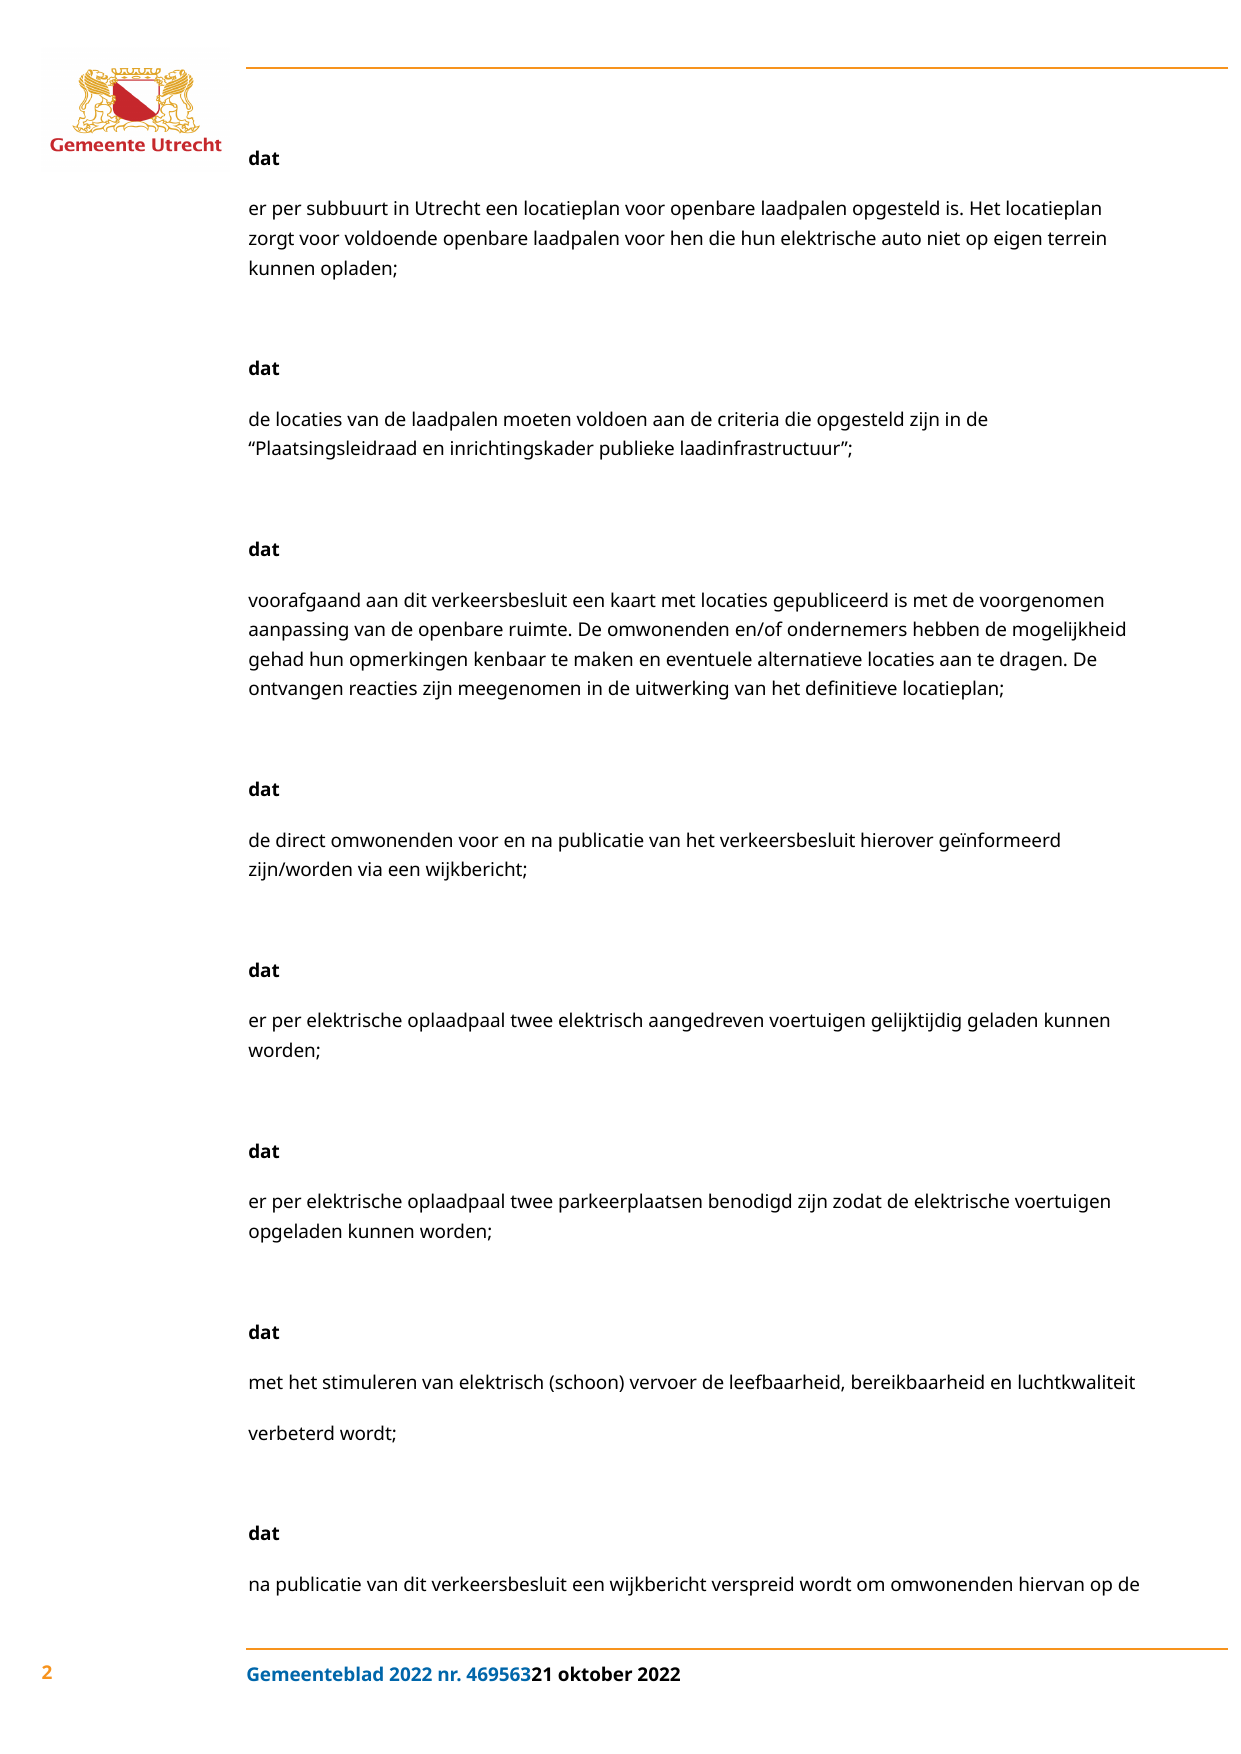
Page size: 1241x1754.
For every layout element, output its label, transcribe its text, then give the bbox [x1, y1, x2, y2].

text dat [248, 957, 1152, 983]
text dat [248, 145, 1152, 171]
text dat [248, 1138, 1152, 1164]
text na publicatie van dit verkeersbesluit een wijkbericht verspreid wordt om omwonenden hiervan op de [248, 1571, 1152, 1597]
text dat [248, 1319, 1152, 1345]
text met het stimuleren van elektrisch (schoon) vervoer de leefbaarheid, bereikbaarheid en luchtkwaliteit [248, 1369, 1152, 1395]
text verbeterd wordt; [248, 1420, 1152, 1446]
text dat [248, 776, 1152, 802]
text dat [248, 536, 1152, 562]
text er per subbuurt in Utrecht een locatieplan voor openbare laadpalen opgesteld is. Het locatieplan zorgt voor voldoende openbare laadpalen voor hen die hun elektrische auto niet op eigen terrein kunnen opladen; [248, 196, 1152, 281]
text dat [248, 356, 1152, 381]
text voorafgaand aan dit verkeersbesluit een kaart met locaties gepubliceerd is met de voorgenomen aanpassing van de openbare ruimte. De omwonenden en/of ondernemers hebben de mogelijkheid gehad hun opmerkingen kenbaar te maken en eventuele alternatieve locaties aan te dragen. De ontvangen reacties zijn meegenomen in de uitwerking van het definitieve locatieplan; [248, 587, 1152, 701]
text de locaties van de laadpalen moeten voldoen aan de criteria die opgesteld zijn in de “Plaatsingsleidraad en inrichtingskader publieke laadinfrastructuur”; [248, 406, 1152, 461]
text de direct omwonenden voor en na publicatie van het verkeersbesluit hierover geïnformeerd zijn/worden via een wijkbericht; [248, 827, 1152, 882]
picture [41, 47, 231, 172]
text dat [248, 1521, 1152, 1546]
text er per elektrische oplaadpaal twee elektrisch aangedreven voertuigen gelijktijdig geladen kunnen worden; [248, 1008, 1152, 1063]
text er per elektrische oplaadpaal twee parkeerplaatsen benodigd zijn zodat de elektrische voertuigen opgeladen kunnen worden; [248, 1188, 1152, 1244]
